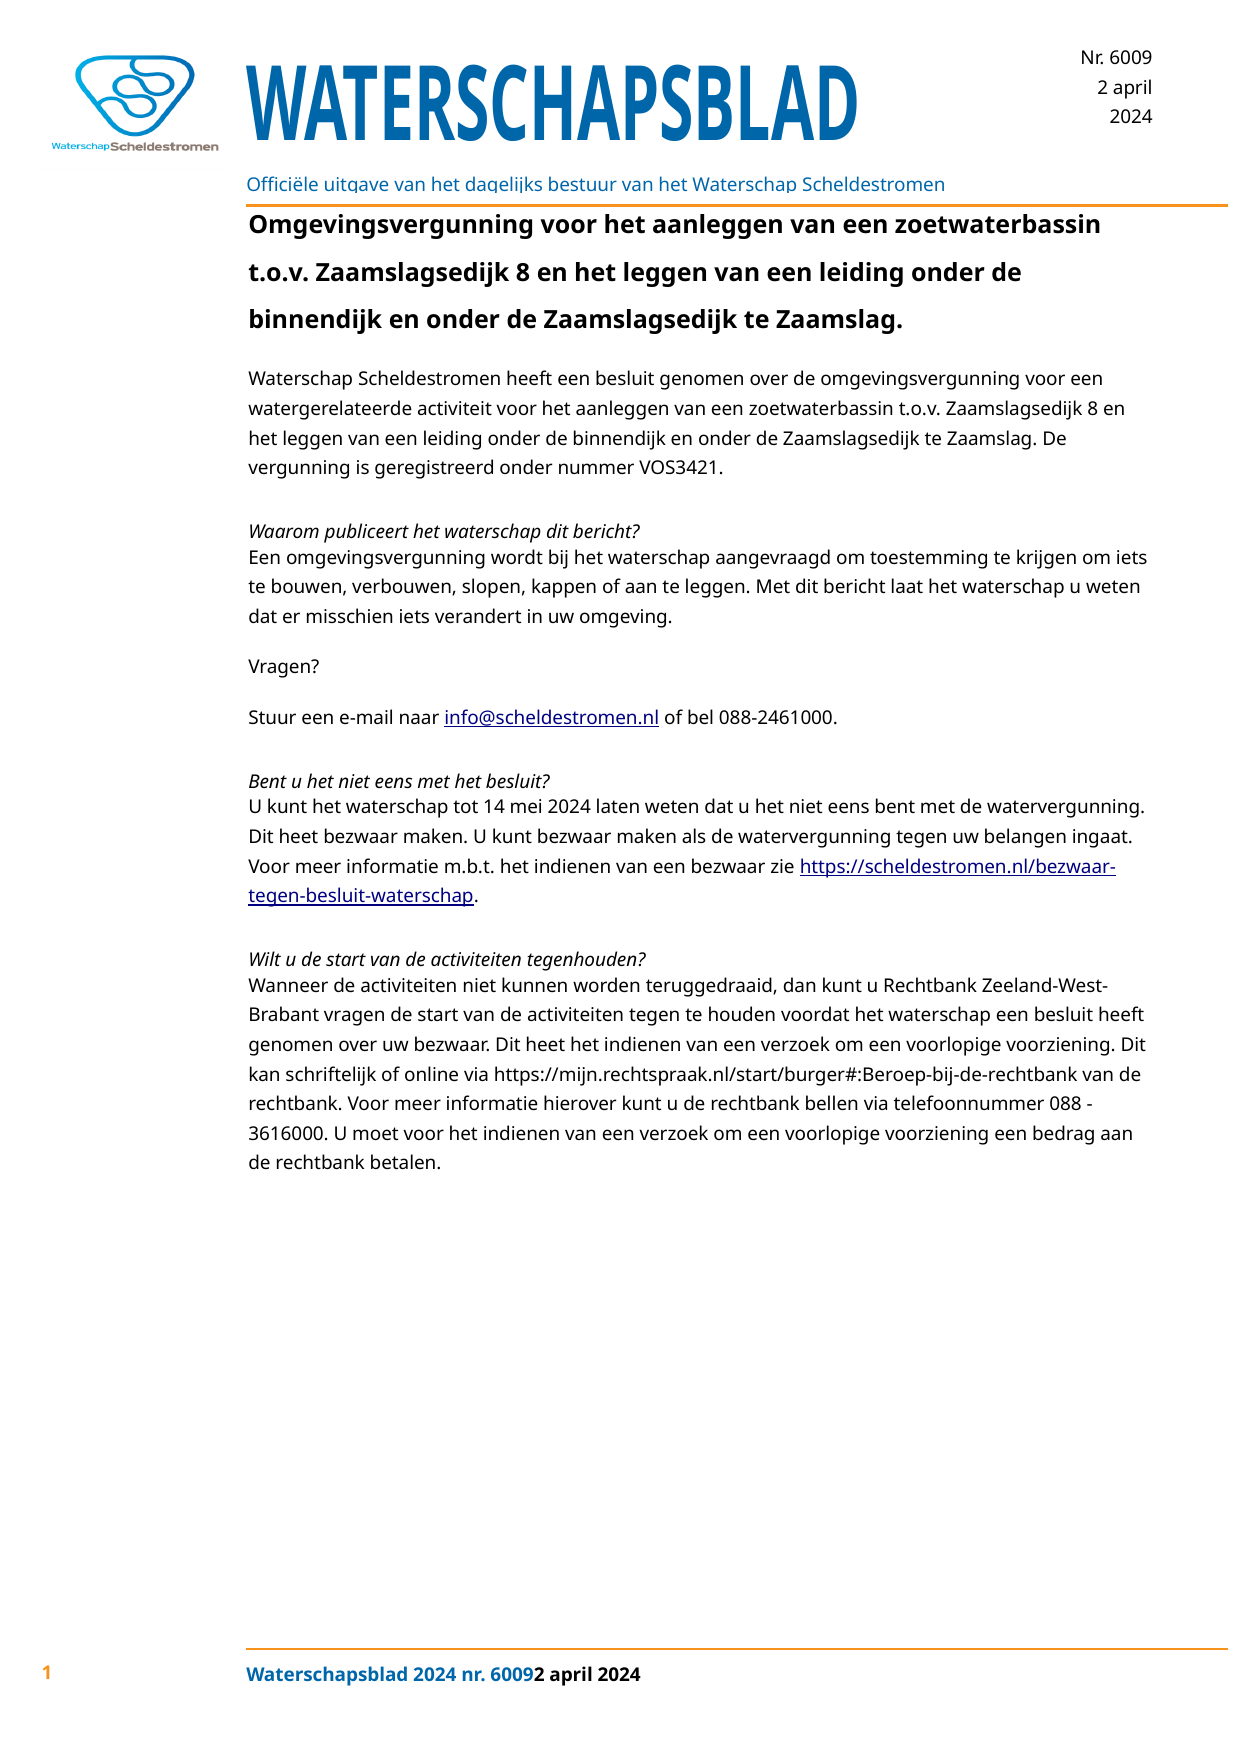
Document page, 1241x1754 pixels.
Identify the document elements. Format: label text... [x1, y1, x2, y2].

text U kunt het waterschap tot 14 mei 2024 laten weten dat u het niet eens bent met de watervergunning. Dit heet bezwaar maken. U kunt bezwaar maken als de watervergunning tegen uw belangen ingaat. Voor meer informatie m.b.t. het indienen van een bezwaar zie https://scheldestromen.nl/bezwaar-tegen-besluit-waterschap. [248, 794, 1152, 908]
text Omgevingsvergunning voor het aanleggen van een zoetwaterbassin t.o.v. Zaamslagsedijk 8 en het leggen van een leiding onder de binnendijk en onder de Zaamslagsedijk te Zaamslag. [248, 207, 1152, 336]
text Een omgevingsvergunning wordt bij het waterschap aangevraagd om toestemming te krijgen om iets te bouwen, verbouwen, slopen, kappen of aan te leggen. Met dit bericht laat het waterschap u weten dat er misschien iets verandert in uw omgeving. [248, 544, 1152, 629]
picture [41, 47, 231, 172]
text Waarom publiceert het waterschap dit bericht? [248, 518, 1152, 544]
text Waterschap Scheldestromen heeft een besluit genomen over de omgevingsvergunning voor een watergerelateerde activiteit voor het aanleggen van een zoetwaterbassin t.o.v. Zaamslagsedijk 8 en het leggen van een leiding onder de binnendijk en onder de Zaamslagsedijk te Zaamslag. De vergunning is geregistreerd onder nummer VOS3421. [248, 366, 1152, 480]
text Stuur een e-mail naar info@scheldestromen.nl of bel 088-2461000. [248, 704, 1152, 730]
text Vragen? [248, 653, 1152, 679]
text Bent u het niet eens met het besluit? [248, 768, 1152, 794]
text Wilt u de start van de activiteiten tegenhouden? [248, 946, 1152, 972]
text Wanneer de activiteiten niet kunnen worden teruggedraaid, dan kunt u Rechtbank Zeeland-West-Brabant vragen de start van de activiteiten tegen te houden voordat het waterschap een besluit heeft genomen over uw bezwaar. Dit heet het indienen van een verzoek om een voorlopige voorziening. Dit kan schriftelijk of online via https://mijn.rechtspraak.nl/start/burger#:Beroep-bij-de-rechtbank van de rechtbank. Voor meer informatie hierover kunt u de rechtbank bellen via telefoonnummer 088 - 3616000. U moet voor het indienen van een verzoek om een voorlopige voorziening een bedrag aan de rechtbank betalen. [248, 972, 1152, 1175]
